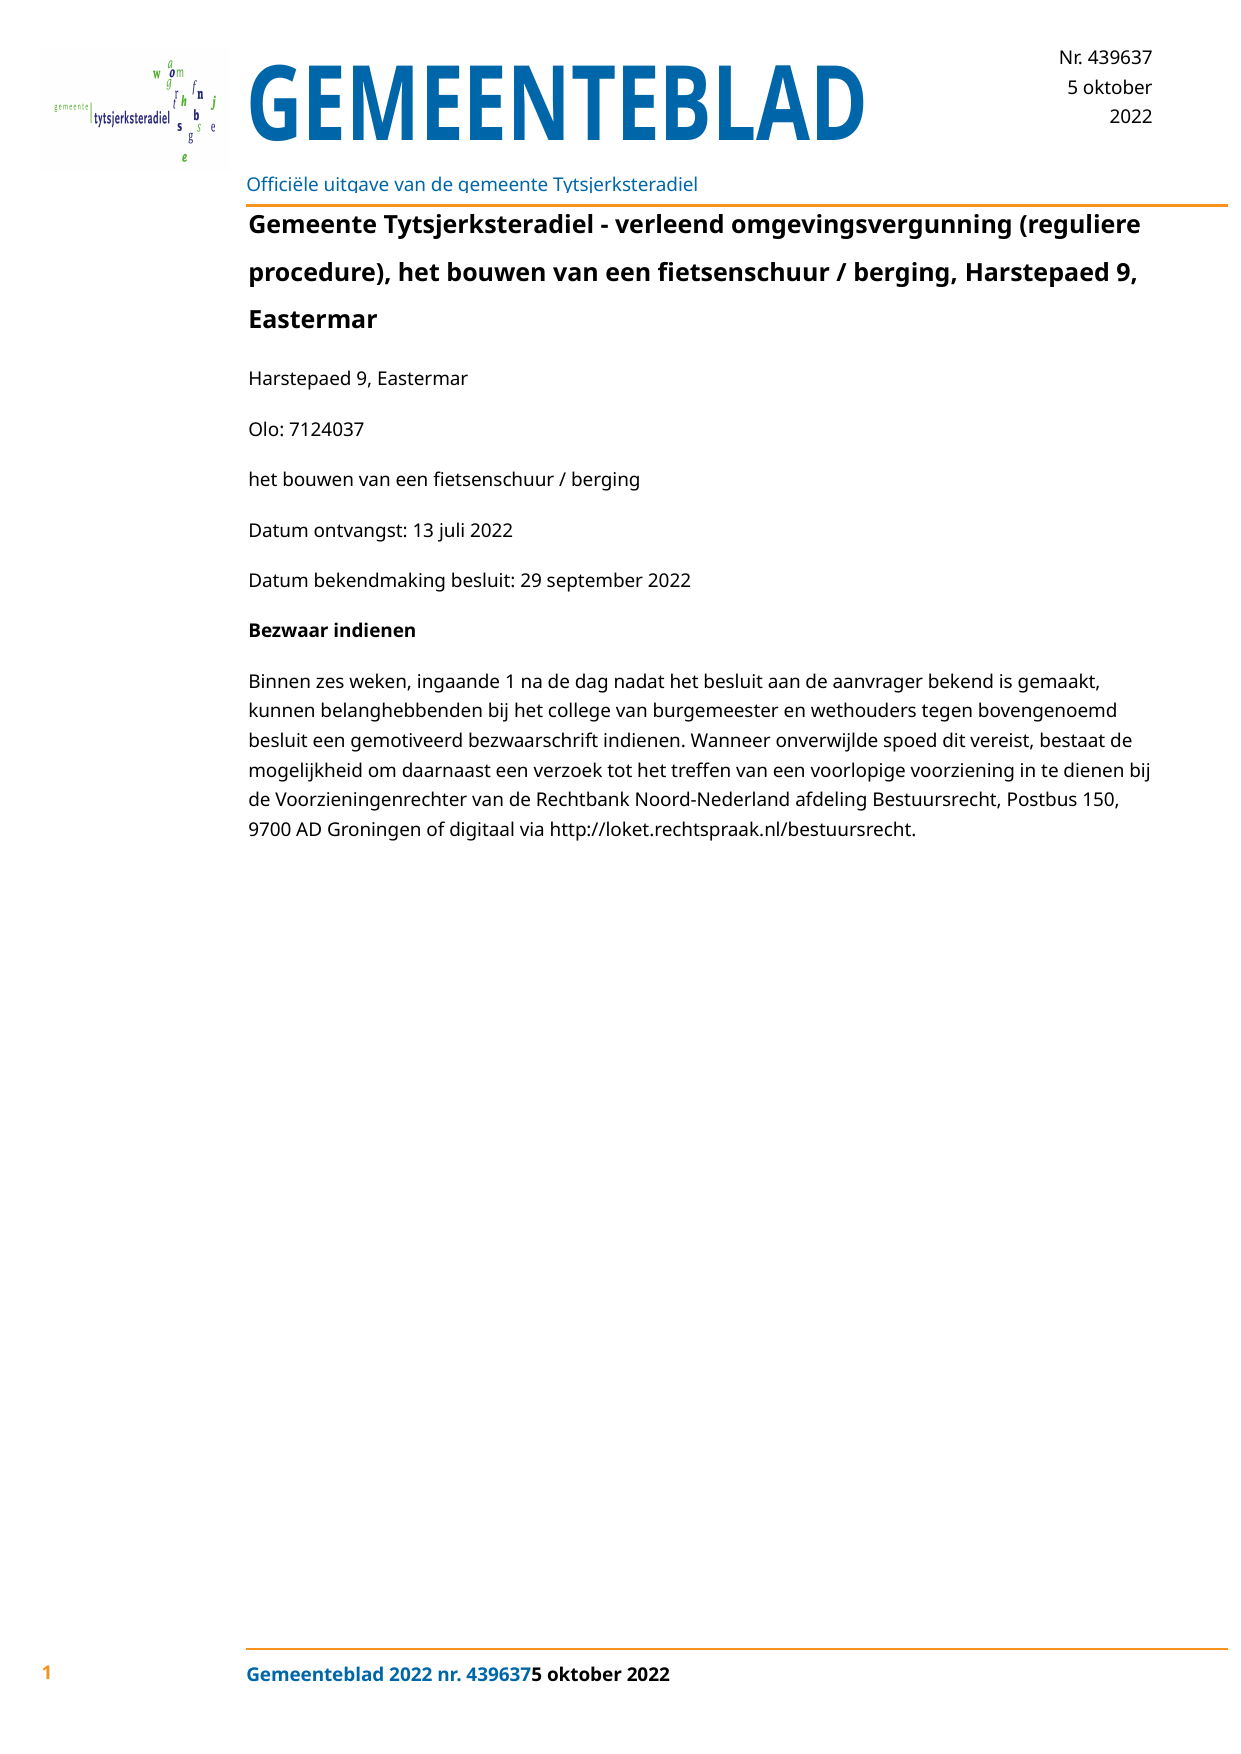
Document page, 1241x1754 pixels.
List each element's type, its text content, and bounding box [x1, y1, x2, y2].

text Bezwaar indienen [248, 618, 1152, 643]
text Harstepaed 9, Eastermar [248, 366, 1152, 391]
text Datum ontvangst: 13 juli 2022 [248, 517, 1152, 542]
text Gemeente Tytsjerksteradiel - verleend omgevingsvergunning (reguliere procedure), het bouwen van een fietsenschuur / berging, Harstepaed 9, Eastermar [248, 207, 1152, 336]
picture [41, 47, 231, 172]
text het bouwen van een fietsenschuur / berging [248, 466, 1152, 492]
text Binnen zes weken, ingaande 1 na de dag nadat het besluit aan de aanvrager bekend is gemaakt, kunnen belanghebbenden bij het college van burgemeester en wethouders tegen bovengenoemd besluit een gemotiveerd bezwaarschrift indienen. Wanneer onverwijlde spoed dit vereist, bestaat de mogelijkheid om daarnaast een verzoek tot het treffen van een voorlopige voorziening in te dienen bij de Voorzieningenrechter van de Rechtbank Noord-Nederland afdeling Bestuursrecht, Postbus 150, 9700 AD Groningen of digitaal via http://loket.rechtspraak.nl/bestuursrecht. [248, 668, 1152, 842]
text Datum bekendmaking besluit: 29 september 2022 [248, 567, 1152, 593]
text Olo: 7124037 [248, 416, 1152, 442]
